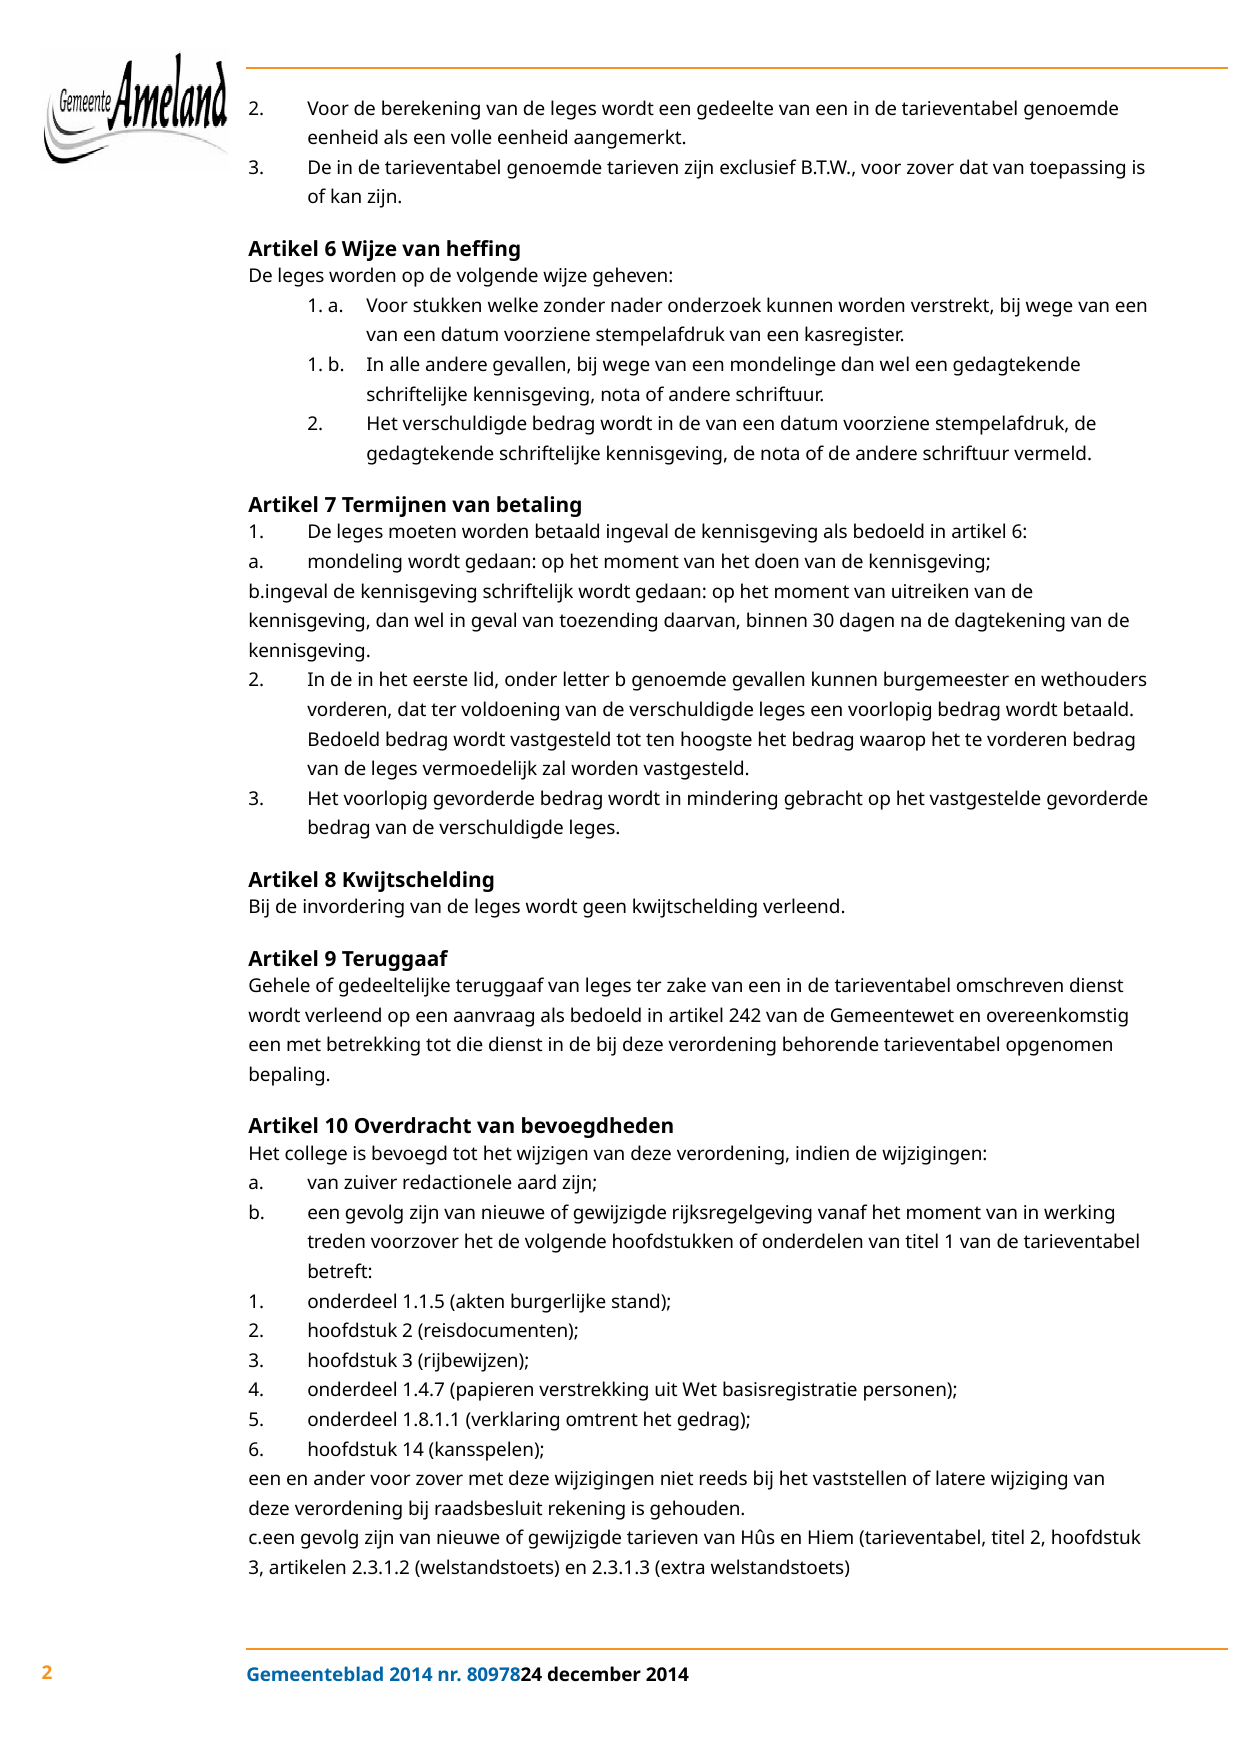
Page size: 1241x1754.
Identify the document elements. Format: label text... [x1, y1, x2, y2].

list Het voorlopig gevorderde bedrag wordt in mindering gebracht op het vastgestelde gevorderde bedrag van de verschuldigde leges. [248, 785, 1152, 840]
list mondeling wordt gedaan: op het moment van het doen van de kennisgeving; [248, 548, 1152, 574]
text Bij de invordering van de leges wordt geen kwijtschelding verleend. [248, 893, 1152, 919]
list Voor de berekening van de leges wordt een gedeelte van een in de tarieventabel genoemde eenheid als een volle eenheid aangemerkt. [248, 95, 1152, 150]
list Het verschuldigde bedrag wordt in de van een datum voorziene stempelafdruk, de gedagtekende schriftelijke kennisgeving, de nota of de andere schriftuur vermeld. [307, 410, 1152, 466]
list hoofdstuk 14 (kansspelen); [248, 1436, 1152, 1461]
text Artikel 7 Termijnen van betaling [248, 490, 1152, 519]
text c.een gevolg zijn van nieuwe of gewijzigde tarieven van Hûs en Hiem (tarieventabel, titel 2, hoofdstuk 3, artikelen 2.3.1.2 (welstandstoets) en 2.3.1.3 (extra welstandstoets) [248, 1524, 1152, 1580]
text Artikel 8 Kwijtschelding [248, 865, 1152, 893]
text Artikel 6 Wijze van heffing [248, 234, 1152, 262]
list een gevolg zijn van nieuwe of gewijzigde rijksregelgeving vanaf het moment van in werking treden voorzover het de volgende hoofdstukken of onderdelen van titel 1 van de tarieventabel betreft: [248, 1199, 1152, 1284]
text De leges worden op de volgende wijze geheven: [248, 262, 1152, 288]
list onderdeel 1.1.5 (akten burgerlijke stand); [248, 1288, 1152, 1313]
list Voor stukken welke zonder nader onderzoek kunnen worden verstrekt, bij wege van een van een datum voorziene stempelafdruk van een kasregister. [307, 292, 1152, 347]
list In de in het eerste lid, onder letter b genoemde gevallen kunnen burgemeester en wethouders vorderen, dat ter voldoening van de verschuldigde leges een voorlopig bedrag wordt betaald. Bedoeld bedrag wordt vastgesteld tot ten hoogste het bedrag waarop het te vorderen bedrag van de leges vermoedelijk zal worden vastgesteld. [248, 667, 1152, 781]
text b.ingeval de kennisgeving schriftelijk wordt gedaan: op het moment van uitreiken van de kennisgeving, dan wel in geval van toezending daarvan, binnen 30 dagen na de dagtekening van de kennisgeving. [248, 578, 1152, 663]
list hoofdstuk 2 (reisdocumenten); [248, 1317, 1152, 1343]
list onderdeel 1.4.7 (papieren verstrekking uit Wet basisregistratie personen); [248, 1377, 1152, 1402]
text Artikel 9 Teruggaaf [248, 944, 1152, 972]
list De leges moeten worden betaald ingeval de kennisgeving als bedoeld in artikel 6: [248, 519, 1152, 544]
list In alle andere gevallen, bij wege van een mondelinge dan wel een gedagtekende schriftelijke kennisgeving, nota of andere schriftuur. [307, 351, 1152, 406]
list van zuiver redactionele aard zijn; [248, 1169, 1152, 1195]
text Het college is bevoegd tot het wijzigen van deze verordening, indien de wijzigingen: [248, 1140, 1152, 1166]
text een en ander voor zover met deze wijzigingen niet reeds bij het vaststellen of latere wijziging van deze verordening bij raadsbesluit rekening is gehouden. [248, 1465, 1152, 1521]
list hoofdstuk 3 (rijbewijzen); [248, 1347, 1152, 1373]
list onderdeel 1.8.1.1 (verklaring omtrent het gedrag); [248, 1406, 1152, 1432]
picture [41, 47, 231, 172]
list De in de tarieventabel genoemde tarieven zijn exclusief B.T.W., voor zover dat van toepassing is of kan zijn. [248, 154, 1152, 209]
text Artikel 10 Overdracht van bevoegdheden [248, 1111, 1152, 1140]
text Gehele of gedeeltelijke teruggaaf van leges ter zake van een in de tarieventabel omschreven dienst wordt verleend op een aanvraag als bedoeld in artikel 242 van de Gemeentewet en overeenkomstig een met betrekking tot die dienst in de bij deze verordening behorende tarieventabel opgenomen bepaling. [248, 972, 1152, 1087]
